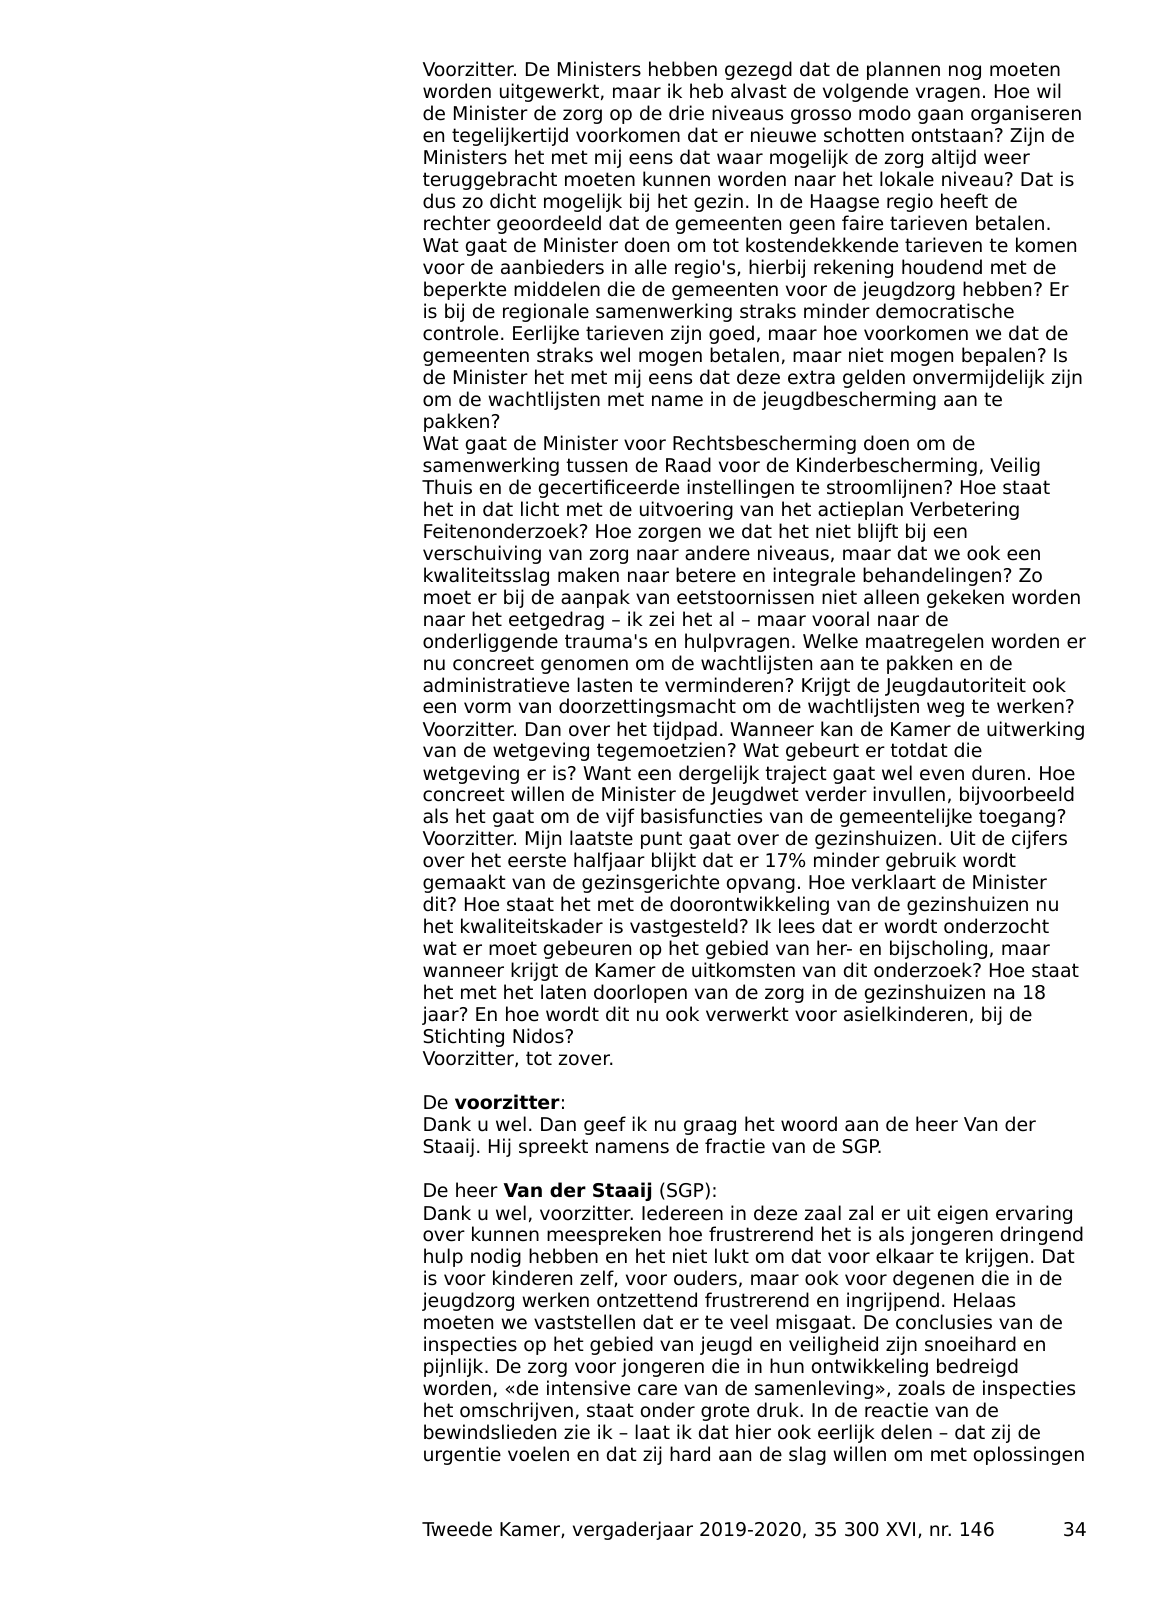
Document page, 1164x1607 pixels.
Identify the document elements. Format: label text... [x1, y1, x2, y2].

text De heer Van der Staaij (SGP): [422, 1180, 1087, 1202]
text Voorzitter. De Ministers hebben gezegd dat de plannen nog moeten worden uitgewerkt, maar ik heb alvast de volgende vragen. Hoe wil de Minister de zorg op de drie niveaus grosso modo gaan organiseren en tegelijkertijd voorkomen dat er nieuwe schotten ontstaan? Zijn de Ministers het met mij eens dat waar mogelijk de zorg altijd weer teruggebracht moeten kunnen worden naar het lokale niveau? Dat is dus zo dicht mogelijk bij het gezin. In de Haagse regio heeft de rechter geoordeeld dat de gemeenten geen faire tarieven betalen. Wat gaat de Minister doen om tot kostendekkende tarieven te komen voor de aanbieders in alle regio's, hierbij rekening houdend met de beperkte middelen die de gemeenten voor de jeugdzorg hebben? Er is bij de regionale samenwerking straks minder democratische controle. Eerlijke tarieven zijn goed, maar hoe voorkomen we dat de gemeenten straks wel mogen betalen, maar niet mogen bepalen? Is de Minister het met mij eens dat deze extra gelden onvermijdelijk zijn om de wachtlijsten met name in de jeugdbescherming aan te pakken? [422, 59, 1087, 433]
text Wat gaat de Minister voor Rechtsbescherming doen om de samenwerking tussen de Raad voor de Kinderbescherming, Veilig Thuis en de gecertificeerde instellingen te stroomlijnen? Hoe staat het in dat licht met de uitvoering van het actieplan Verbetering Feitenonderzoek? Hoe zorgen we dat het niet blijft bij een verschuiving van zorg naar andere niveaus, maar dat we ook een kwaliteitsslag maken naar betere en integrale behandelingen? Zo moet er bij de aanpak van eetstoornissen niet alleen gekeken worden naar het eetgedrag – ik zei het al – maar vooral naar de onderliggende trauma's en hulpvragen. Welke maatregelen worden er nu concreet genomen om de wachtlijsten aan te pakken en de administratieve lasten te verminderen? Krijgt de Jeugdautoriteit ook een vorm van doorzettingsmacht om de wachtlijsten weg te werken? [422, 433, 1087, 718]
text Dank u wel, voorzitter. Iedereen in deze zaal zal er uit eigen ervaring over kunnen meespreken hoe frustrerend het is als jongeren dringend hulp nodig hebben en het niet lukt om dat voor elkaar te krijgen. Dat is voor kinderen zelf, voor ouders, maar ook voor degenen die in de jeugdzorg werken ontzettend frustrerend en ingrijpend. Helaas moeten we vaststellen dat er te veel misgaat. De conclusies van de inspecties op het gebied van jeugd en veiligheid zijn snoeihard en pijnlijk. De zorg voor jongeren die in hun ontwikkeling bedreigd worden, «de intensive care van de samenleving», zoals de inspecties het omschrijven, staat onder grote druk. In de reactie van de bewindslieden zie ik – laat ik dat hier ook eerlijk delen – dat zij de urgentie voelen en dat zij hard aan de slag willen om met oplossingen [422, 1202, 1087, 1466]
text Dank u wel. Dan geef ik nu graag het woord aan de heer Van der Staaij. Hij spreekt namens de fractie van de SGP. [422, 1114, 1087, 1158]
text Voorzitter. Dan over het tijdpad. Wanneer kan de Kamer de uitwerking van de wetgeving tegemoetzien? Wat gebeurt er totdat die wetgeving er is? Want een dergelijk traject gaat wel even duren. Hoe concreet willen de Minister de Jeugdwet verder invullen, bijvoorbeeld als het gaat om de vijf basisfuncties van de gemeentelijke toegang? [422, 718, 1087, 828]
text Voorzitter. Mijn laatste punt gaat over de gezinshuizen. Uit de cijfers over het eerste halfjaar blijkt dat er 17% minder gebruik wordt gemaakt van de gezinsgerichte opvang. Hoe verklaart de Minister dit? Hoe staat het met de doorontwikkeling van de gezinshuizen nu het kwaliteitskader is vastgesteld? Ik lees dat er wordt onderzocht wat er moet gebeuren op het gebied van her- en bijscholing, maar wanneer krijgt de Kamer de uitkomsten van dit onderzoek? Hoe staat het met het laten doorlopen van de zorg in de gezinshuizen na 18 jaar? En hoe wordt dit nu ook verwerkt voor asielkinderen, bij de Stichting Nidos? [422, 828, 1087, 1048]
text Voorzitter, tot zover. [422, 1048, 1087, 1070]
text De voorzitter: [422, 1092, 1087, 1114]
